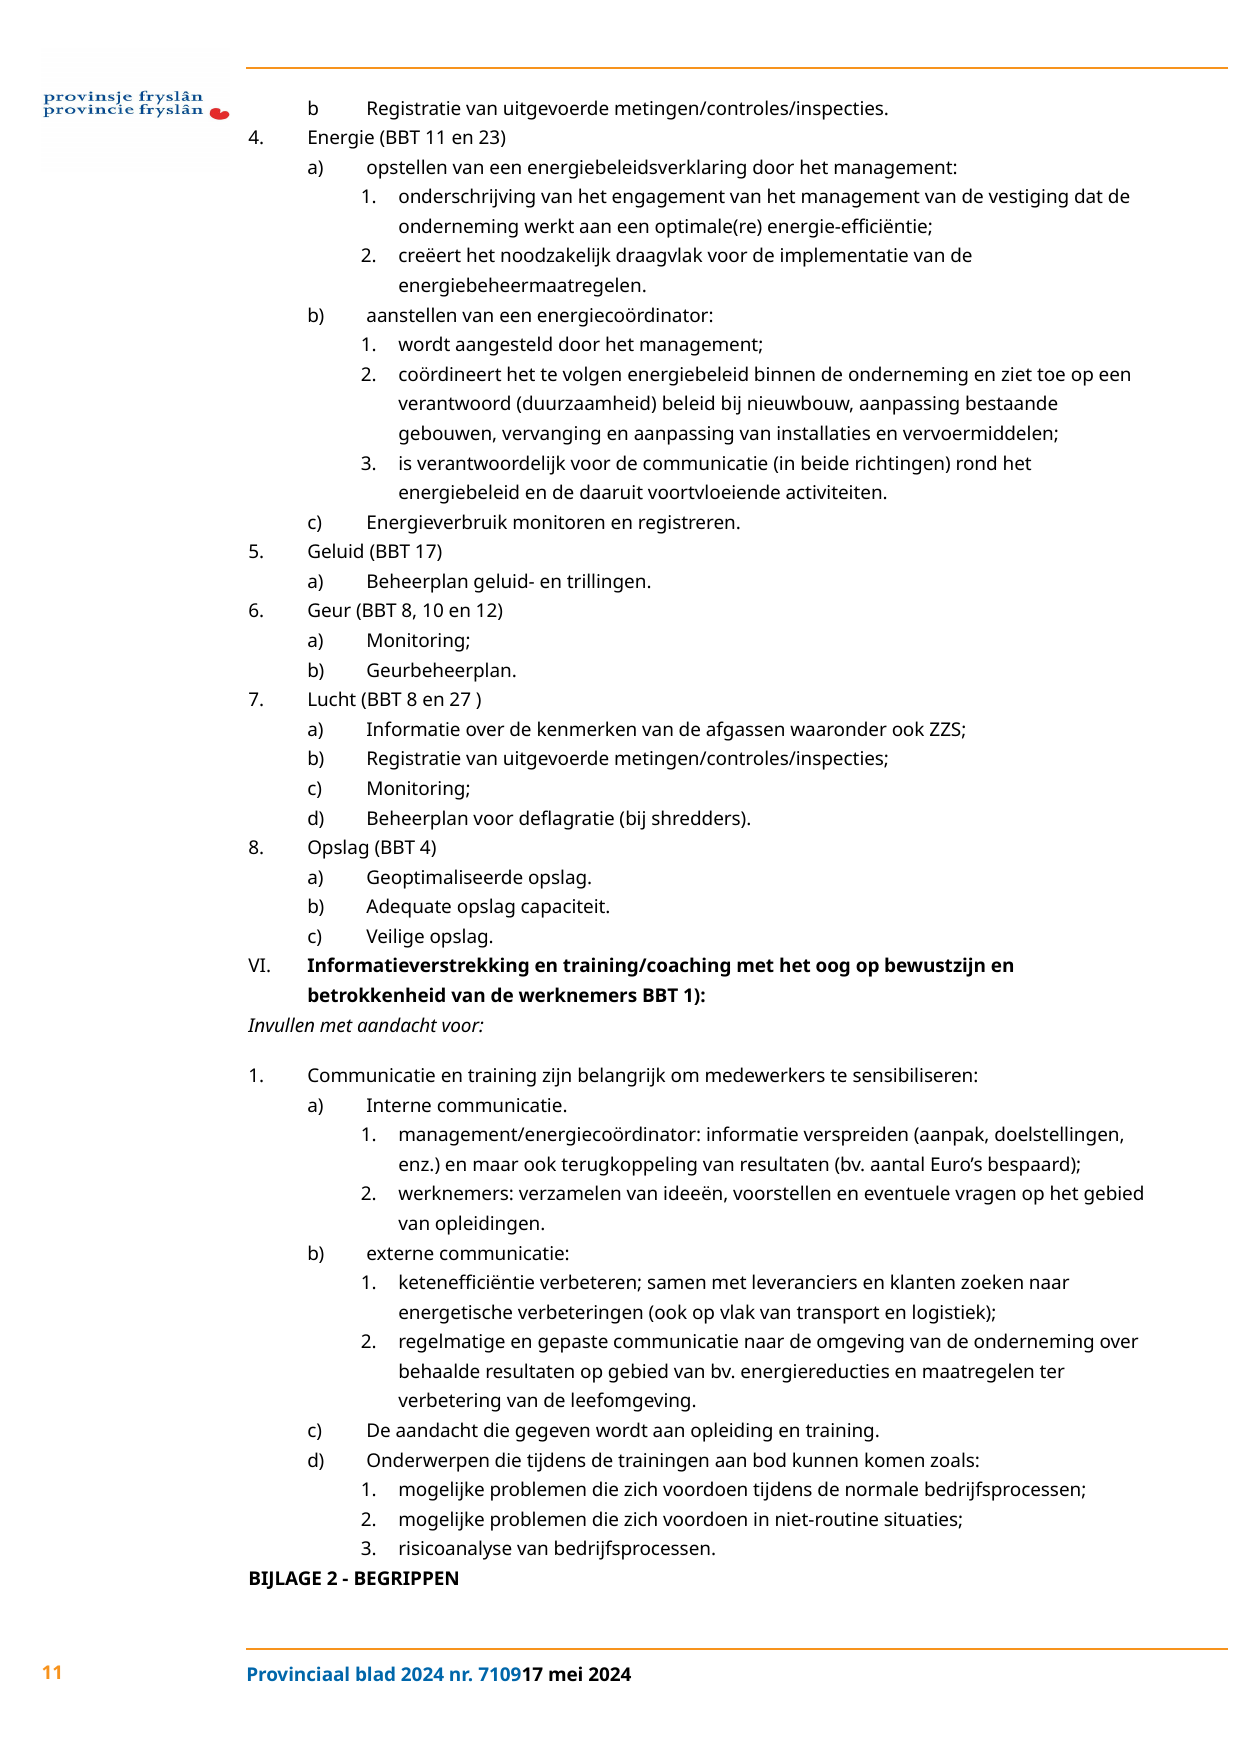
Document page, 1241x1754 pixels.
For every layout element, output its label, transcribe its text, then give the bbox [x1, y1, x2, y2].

list mogelijke problemen die zich voordoen in niet-routine situaties; [361, 1506, 1152, 1532]
list Interne communicatie. [307, 1092, 1152, 1118]
list Adequate opslag capaciteit. [307, 893, 1152, 919]
list Geurbeheerplan. [307, 657, 1152, 683]
list Geur (BBT 8, 10 en 12) [248, 598, 1152, 623]
list Lucht (BBT 8 en 27 ) [248, 686, 1152, 712]
list Informatie over de kenmerken van de afgassen waaronder ook ZZS; [307, 716, 1152, 742]
list Opslag (BBT 4) [248, 834, 1152, 860]
list Beheerplan voor deflagratie (bij shredders). [307, 805, 1152, 831]
list risicoanalyse van bedrijfsprocessen. [361, 1536, 1152, 1561]
list Registratie van uitgevoerde metingen/controles/inspecties; [307, 746, 1152, 771]
list Onderwerpen die tijdens de trainingen aan bod kunnen komen zoals: [307, 1447, 1152, 1473]
list Energie (BBT 11 en 23) [248, 124, 1152, 150]
list management/energiecoördinator: informatie verspreiden (aanpak, doelstellingen, enz.) en maar ook terugkoppeling van resultaten (bv. aantal Euro’s bespaard); [361, 1121, 1152, 1177]
text Invullen met aandacht voor: [248, 1012, 1152, 1038]
list mogelijke problemen die zich voordoen tijdens de normale bedrijfsprocessen; [361, 1476, 1152, 1502]
list Communicatie en training zijn belangrijk om medewerkers te sensibiliseren: [248, 1062, 1152, 1088]
list onderschrijving van het engagement van het management van de vestiging dat de onderneming werkt aan een optimale(re) energie-efficiëntie; [361, 183, 1152, 239]
list creëert het noodzakelijk draagvlak voor de implementatie van de energiebeheermaatregelen. [361, 243, 1152, 298]
list is verantwoordelijk voor de communicatie (in beide richtingen) rond het energiebeleid en de daaruit voortvloeiende activiteiten. [361, 450, 1152, 505]
list Energieverbruik monitoren en registreren. [307, 509, 1152, 535]
list externe communicatie: [307, 1240, 1152, 1266]
list Geluid (BBT 17) [248, 538, 1152, 564]
picture [41, 47, 231, 172]
list coördineert het te volgen energiebeleid binnen de onderneming en ziet toe op een verantwoord (duurzaamheid) beleid bij nieuwbouw, aanpassing bestaande gebouwen, vervanging en aanpassing van installaties en vervoermiddelen; [361, 361, 1152, 446]
list De aandacht die gegeven wordt aan opleiding en training. [307, 1417, 1152, 1443]
list aanstellen van een energiecoördinator: [307, 302, 1152, 328]
list Veilige opslag. [307, 923, 1152, 949]
list Monitoring; [307, 627, 1152, 653]
list opstellen van een energiebeleidsverklaring door het management: [307, 154, 1152, 180]
list Geoptimaliseerde opslag. [307, 864, 1152, 890]
text BIJLAGE 2 - BEGRIPPEN [248, 1565, 1152, 1591]
list Beheerplan geluid- en trillingen. [307, 568, 1152, 594]
list regelmatige en gepaste communicatie naar de omgeving van de onderneming over behaalde resultaten op gebied van bv. energiereducties en maatregelen ter verbetering van de leefomgeving. [361, 1328, 1152, 1413]
list werknemers: verzamelen van ideeën, voorstellen en eventuele vragen op het gebied van opleidingen. [361, 1181, 1152, 1236]
list Monitoring; [307, 775, 1152, 801]
list ketenefficiëntie verbeteren; samen met leveranciers en klanten zoeken naar energetische verbeteringen (ook op vlak van transport en logistiek); [361, 1269, 1152, 1325]
list Registratie van uitgevoerde metingen/controles/inspecties. [307, 95, 1152, 121]
list Informatieverstrekking en training/coaching met het oog op bewustzijn en betrokkenheid van de werknemers BBT 1): [248, 953, 1152, 1008]
list wordt aangesteld door het management; [361, 331, 1152, 357]
